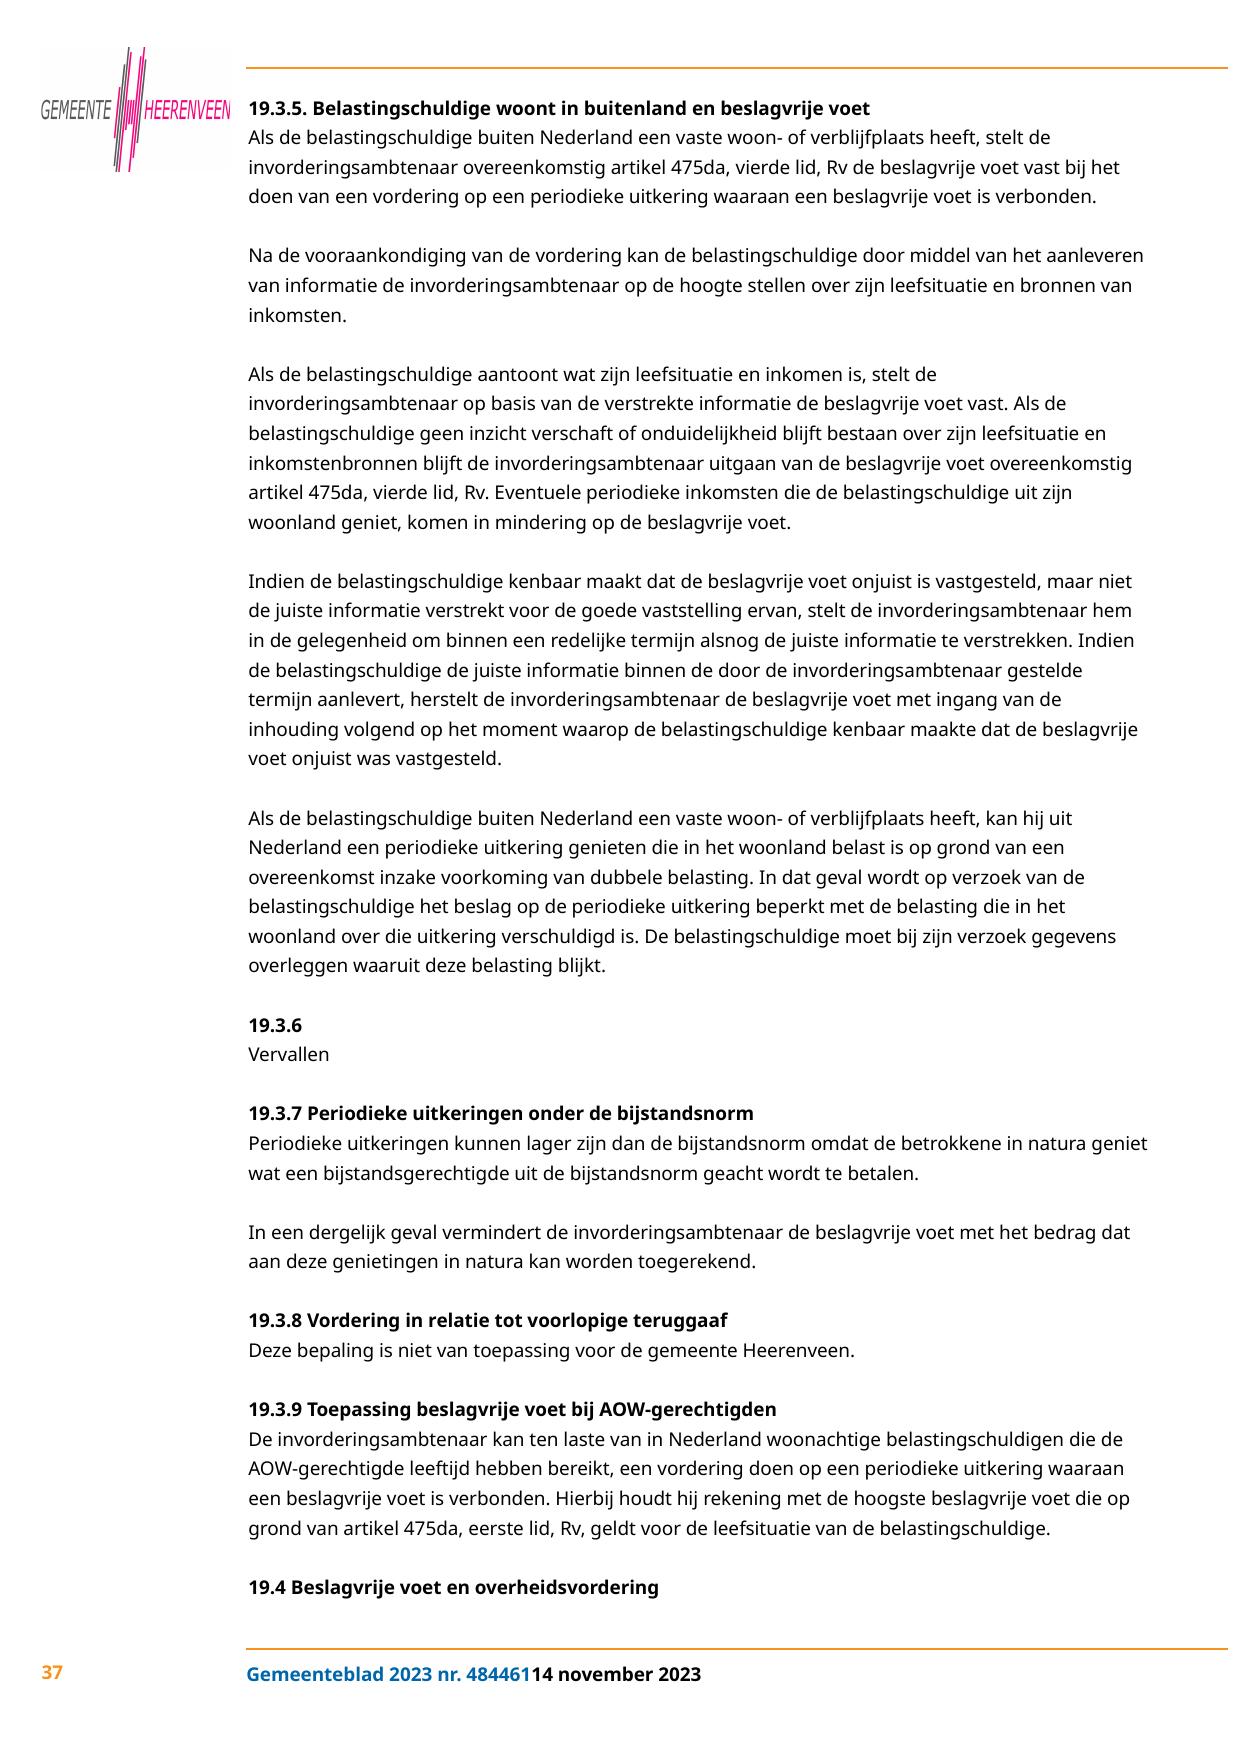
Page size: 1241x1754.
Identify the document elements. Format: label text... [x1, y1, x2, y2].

text Als de belastingschuldige buiten Nederland een vaste woon- of verblijfplaats heeft, kan hij uit Nederland een periodieke uitkering genieten die in het woonland belast is op grond van een overeenkomst inzake voorkoming van dubbele belasting. In dat geval wordt op verzoek van de belastingschuldige het beslag op de periodieke uitkering beperkt met de belasting die in het woonland over die uitkering verschuldigd is. De belastingschuldige moet bij zijn verzoek gegevens overleggen waaruit deze belasting blijkt. [248, 805, 1152, 978]
text Indien de belastingschuldige kenbaar maakt dat de beslagvrije voet onjuist is vastgesteld, maar niet de juiste informatie verstrekt voor de goede vaststelling ervan, stelt de invorderingsambtenaar hem in de gelegenheid om binnen een redelijke termijn alsnog de juiste informatie te verstrekken. Indien de belastingschuldige de juiste informatie binnen de door de invorderingsambtenaar gestelde termijn aanlevert, herstelt de invorderingsambtenaar de beslagvrije voet met ingang van de inhouding volgend op het moment waarop de belastingschuldige kenbaar maakte dat de beslagvrije voet onjuist was vastgesteld. [248, 568, 1152, 771]
picture [41, 47, 231, 172]
text 19.3.7 Periodieke uitkeringen onder de bijstandsnorm [248, 1101, 1152, 1126]
text 19.3.9 Toepassing beslagvrije voet bij AOW-gerechtigden [248, 1396, 1152, 1422]
text Deze bepaling is niet van toepassing voor de gemeente Heerenveen. [248, 1337, 1152, 1363]
text 19.4 Beslagvrije voet en overheidsvordering [248, 1574, 1152, 1600]
text Periodieke uitkeringen kunnen lager zijn dan de bijstandsnorm omdat de betrokkene in natura geniet wat een bijstandsgerechtigde uit de bijstandsnorm geacht wordt te betalen. [248, 1130, 1152, 1186]
text 19.3.8 Vordering in relatie tot voorlopige teruggaaf [248, 1308, 1152, 1333]
text De invorderingsambtenaar kan ten laste van in Nederland woonachtige belastingschuldigen die de AOW-gerechtigde leeftijd hebben bereikt, een vordering doen op een periodieke uitkering waaraan een beslagvrije voet is verbonden. Hierbij houdt hij rekening met de hoogste beslagvrije voet die op grond van artikel 475da, eerste lid, Rv, geldt voor de leefsituatie van de belastingschuldige. [248, 1426, 1152, 1541]
text In een dergelijk geval vermindert de invorderingsambtenaar de beslagvrije voet met het bedrag dat aan deze genietingen in natura kan worden toegerekend. [248, 1219, 1152, 1274]
text Vervallen [248, 1041, 1152, 1067]
text Na de vooraankondiging van de vordering kan de belastingschuldige door middel van het aanleveren van informatie de invorderingsambtenaar op de hoogte stellen over zijn leefsituatie en bronnen van inkomsten. [248, 243, 1152, 328]
text Als de belastingschuldige buiten Nederland een vaste woon- of verblijfplaats heeft, stelt de invorderingsambtenaar overeenkomstig artikel 475da, vierde lid, Rv de beslagvrije voet vast bij het doen van een vordering op een periodieke uitkering waaraan een beslagvrije voet is verbonden. [248, 124, 1152, 209]
text 19.3.6 [248, 1012, 1152, 1038]
text 19.3.5. Belastingschuldige woont in buitenland en beslagvrije voet [248, 95, 1152, 121]
text Als de belastingschuldige aantoont wat zijn leefsituatie en inkomen is, stelt de invorderingsambtenaar op basis van de verstrekte informatie de beslagvrije voet vast. Als de belastingschuldige geen inzicht verschaft of onduidelijkheid blijft bestaan over zijn leefsituatie en inkomstenbronnen blijft de invorderingsambtenaar uitgaan van de beslagvrije voet overeenkomstig artikel 475da, vierde lid, Rv. Eventuele periodieke inkomsten die de belastingschuldige uit zijn woonland geniet, komen in mindering op de beslagvrije voet. [248, 361, 1152, 535]
